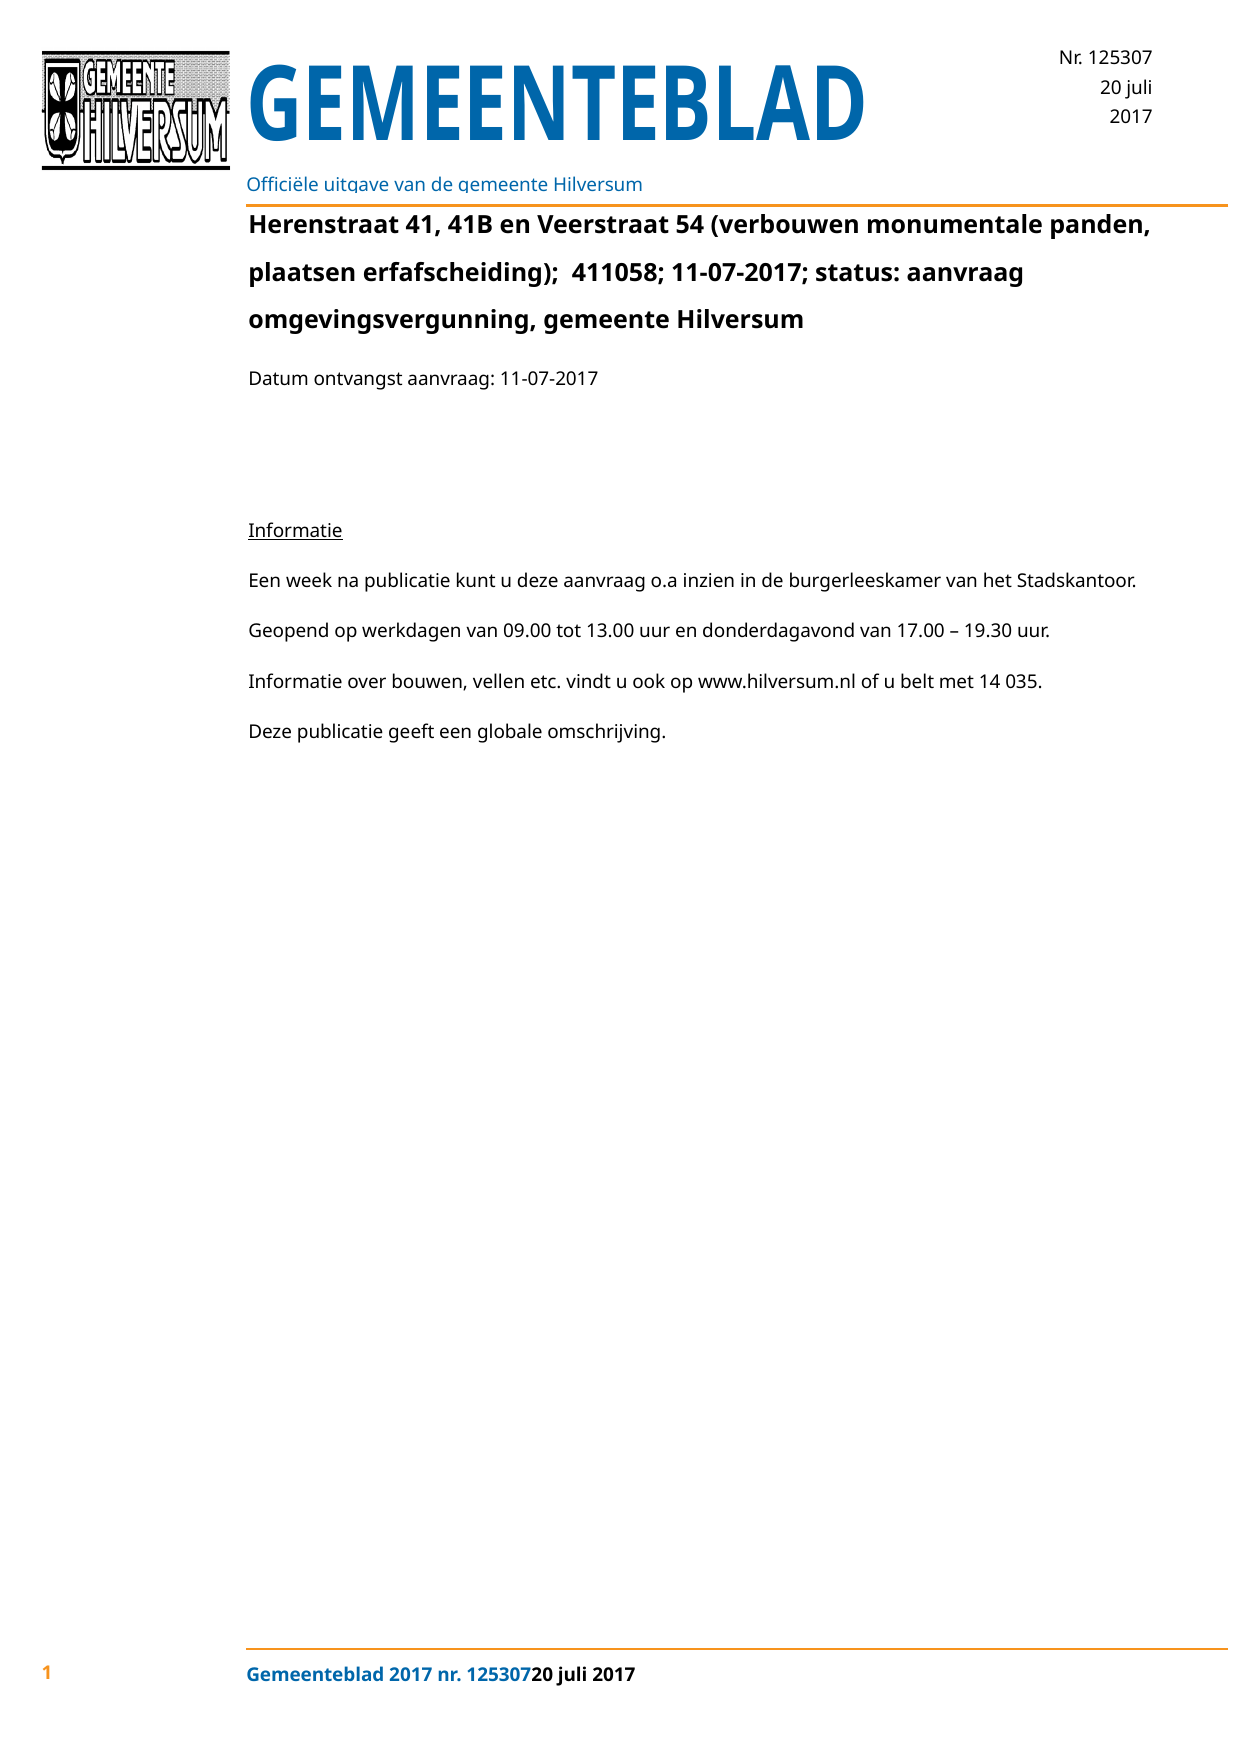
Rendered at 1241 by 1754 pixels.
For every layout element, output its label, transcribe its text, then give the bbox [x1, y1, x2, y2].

text Deze publicatie geeft een globale omschrijving. [248, 718, 1152, 744]
picture [41, 47, 231, 172]
text Informatie over bouwen, vellen etc. vindt u ook op www.hilversum.nl of u belt met 14 035. [248, 668, 1152, 694]
text Geopend op werkdagen van 09.00 tot 13.00 uur en donderdagavond van 17.00 – 19.30 uur. [248, 618, 1152, 643]
text Informatie [248, 517, 1152, 542]
text Herenstraat 41, 41B en Veerstraat 54 (verbouwen monumentale panden, plaatsen erfafscheiding); 411058; 11-07-2017; status: aanvraag omgevingsvergunning, gemeente Hilversum [248, 207, 1152, 336]
text Een week na publicatie kunt u deze aanvraag o.a inzien in de burgerleeskamer van het Stadskantoor. [248, 567, 1152, 593]
text Datum ontvangst aanvraag: 11-07-2017 [248, 366, 1152, 391]
